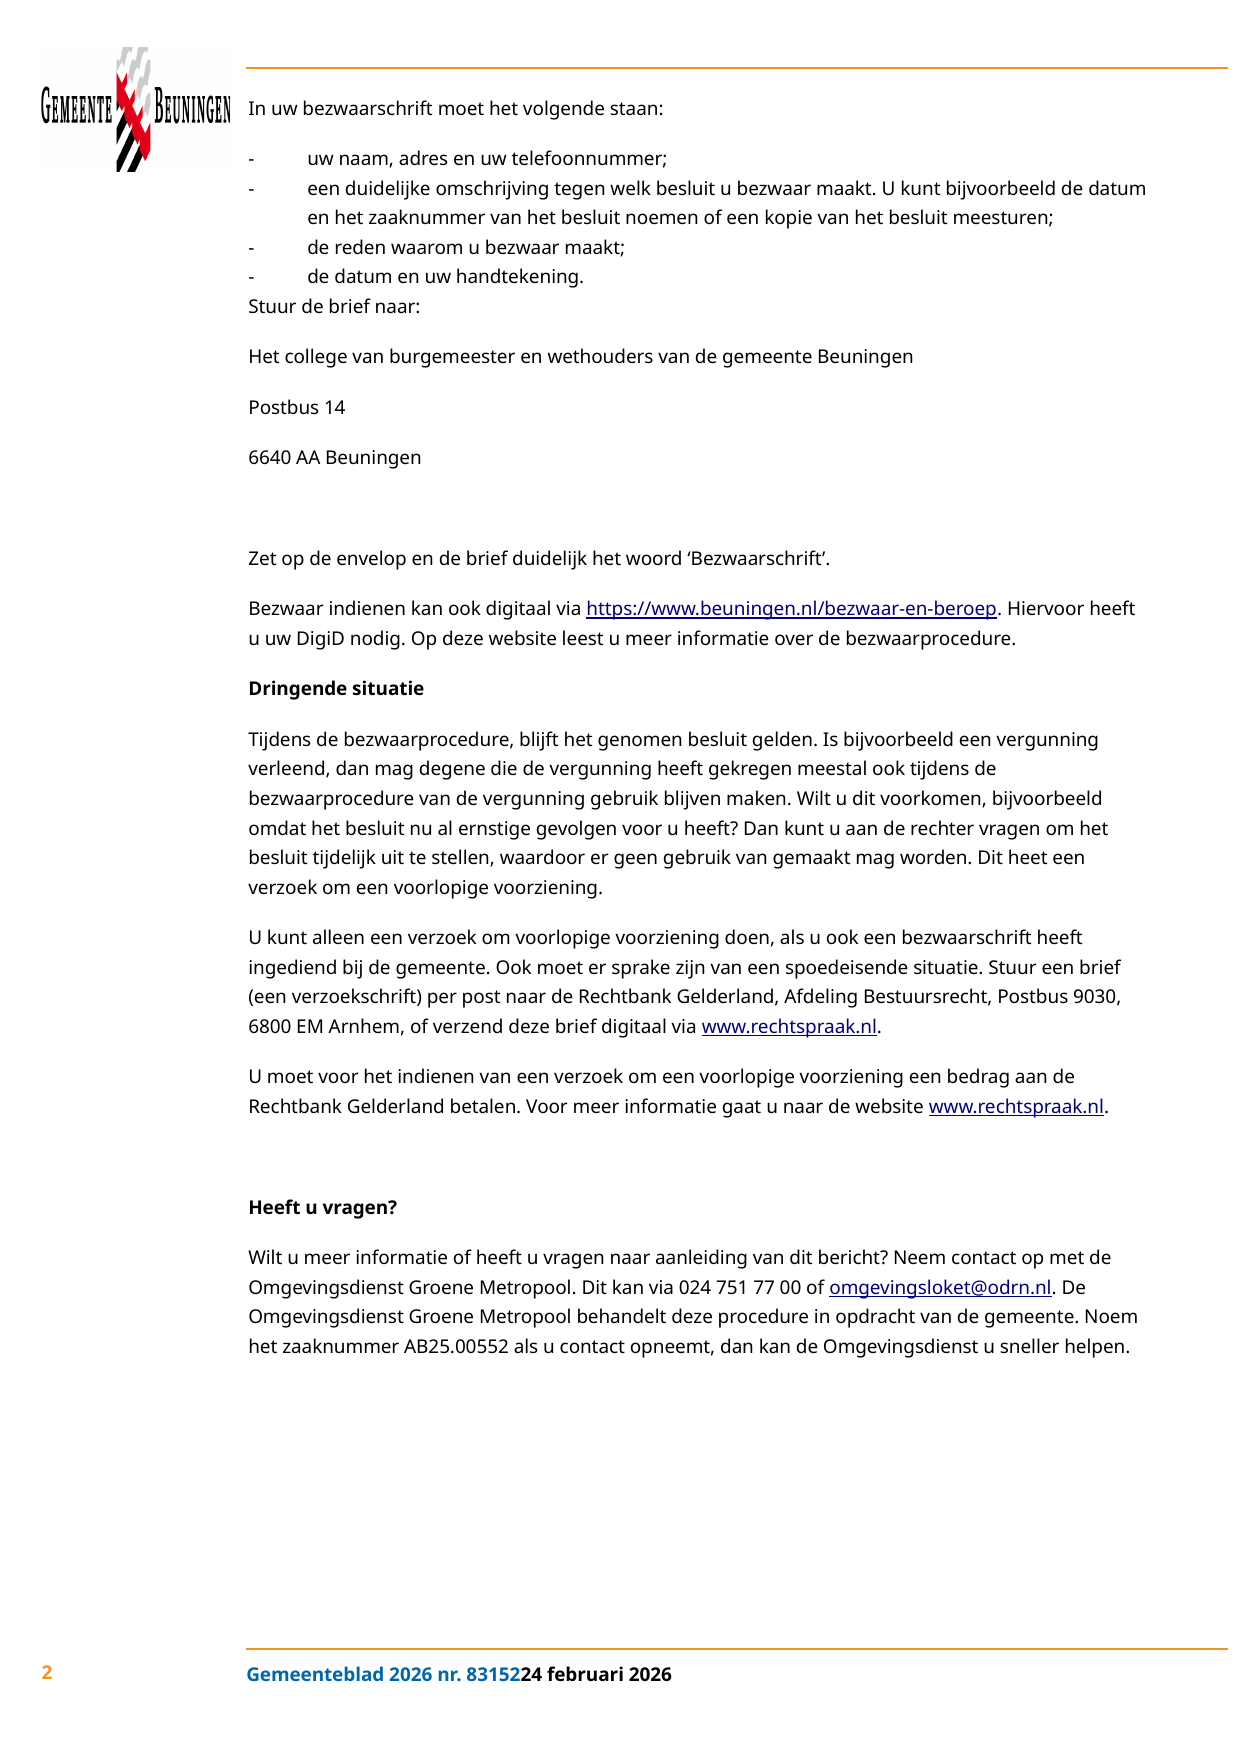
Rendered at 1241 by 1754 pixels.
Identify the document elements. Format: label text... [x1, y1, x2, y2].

text Het college van burgemeester en wethouders van de gemeente Beuningen [248, 343, 1152, 369]
text Dringende situatie [248, 676, 1152, 701]
text 6640 AA Beuningen [248, 444, 1152, 470]
text Wilt u meer informatie of heeft u vragen naar aanleiding van dit bericht? Neem contact op met de Omgevingsdienst Groene Metropool. Dit kan via 024 751 77 00 of omgevingsloket@odrn.nl. De Omgevingsdienst Groene Metropool behandelt deze procedure in opdracht van de gemeente. Noem het zaaknummer AB25.00552 als u contact opneemt, dan kan de Omgevingsdienst u sneller helpen. [248, 1244, 1152, 1359]
text In uw bezwaarschrift moet het volgende staan: [248, 95, 1152, 121]
text U moet voor het indienen van een verzoek om een voorlopige voorziening een bedrag aan de Rechtbank Gelderland betalen. Voor meer informatie gaat u naar de website www.rechtspraak.nl. [248, 1063, 1152, 1119]
list de reden waarom u bezwaar maakt; [248, 234, 1152, 260]
text Zet op de envelop en de brief duidelijk het woord ‘Bezwaarschrift’. [248, 545, 1152, 571]
text Bezwaar indienen kan ook digitaal via https://www.beuningen.nl/bezwaar-en-beroep. Hiervoor heeft u uw DigiD nodig. Op deze website leest u meer informatie over de bezwaarprocedure. [248, 596, 1152, 651]
text Tijdens de bezwaarprocedure, blijft het genomen besluit gelden. Is bijvoorbeeld een vergunning verleend, dan mag degene die de vergunning heeft gekregen meestal ook tijdens de bezwaarprocedure van de vergunning gebruik blijven maken. Wilt u dit voorkomen, bijvoorbeeld omdat het besluit nu al ernstige gevolgen voor u heeft? Dan kunt u aan de rechter vragen om het besluit tijdelijk uit te stellen, waardoor er geen gebruik van gemaakt mag worden. Dit heet een verzoek om een voorlopige voorziening. [248, 726, 1152, 900]
picture [41, 47, 231, 172]
list de datum en uw handtekening. [248, 263, 1152, 289]
text Stuur de brief naar: [248, 293, 1152, 319]
text Postbus 14 [248, 394, 1152, 420]
list uw naam, adres en uw telefoonnummer; [248, 145, 1152, 171]
list een duidelijke omschrijving tegen welk besluit u bezwaar maakt. U kunt bijvoorbeeld de datum en het zaaknummer van het besluit noemen of een kopie van het besluit meesturen; [248, 175, 1152, 230]
text U kunt alleen een verzoek om voorlopige voorziening doen, als u ook een bezwaarschrift heeft ingediend bij de gemeente. Ook moet er sprake zijn van een spoedeisende situatie. Stuur een brief (een verzoekschrift) per post naar de Rechtbank Gelderland, Afdeling Bestuursrecht, Postbus 9030, 6800 EM Arnhem, of verzend deze brief digitaal via www.rechtspraak.nl. [248, 924, 1152, 1039]
text Heeft u vragen? [248, 1194, 1152, 1220]
